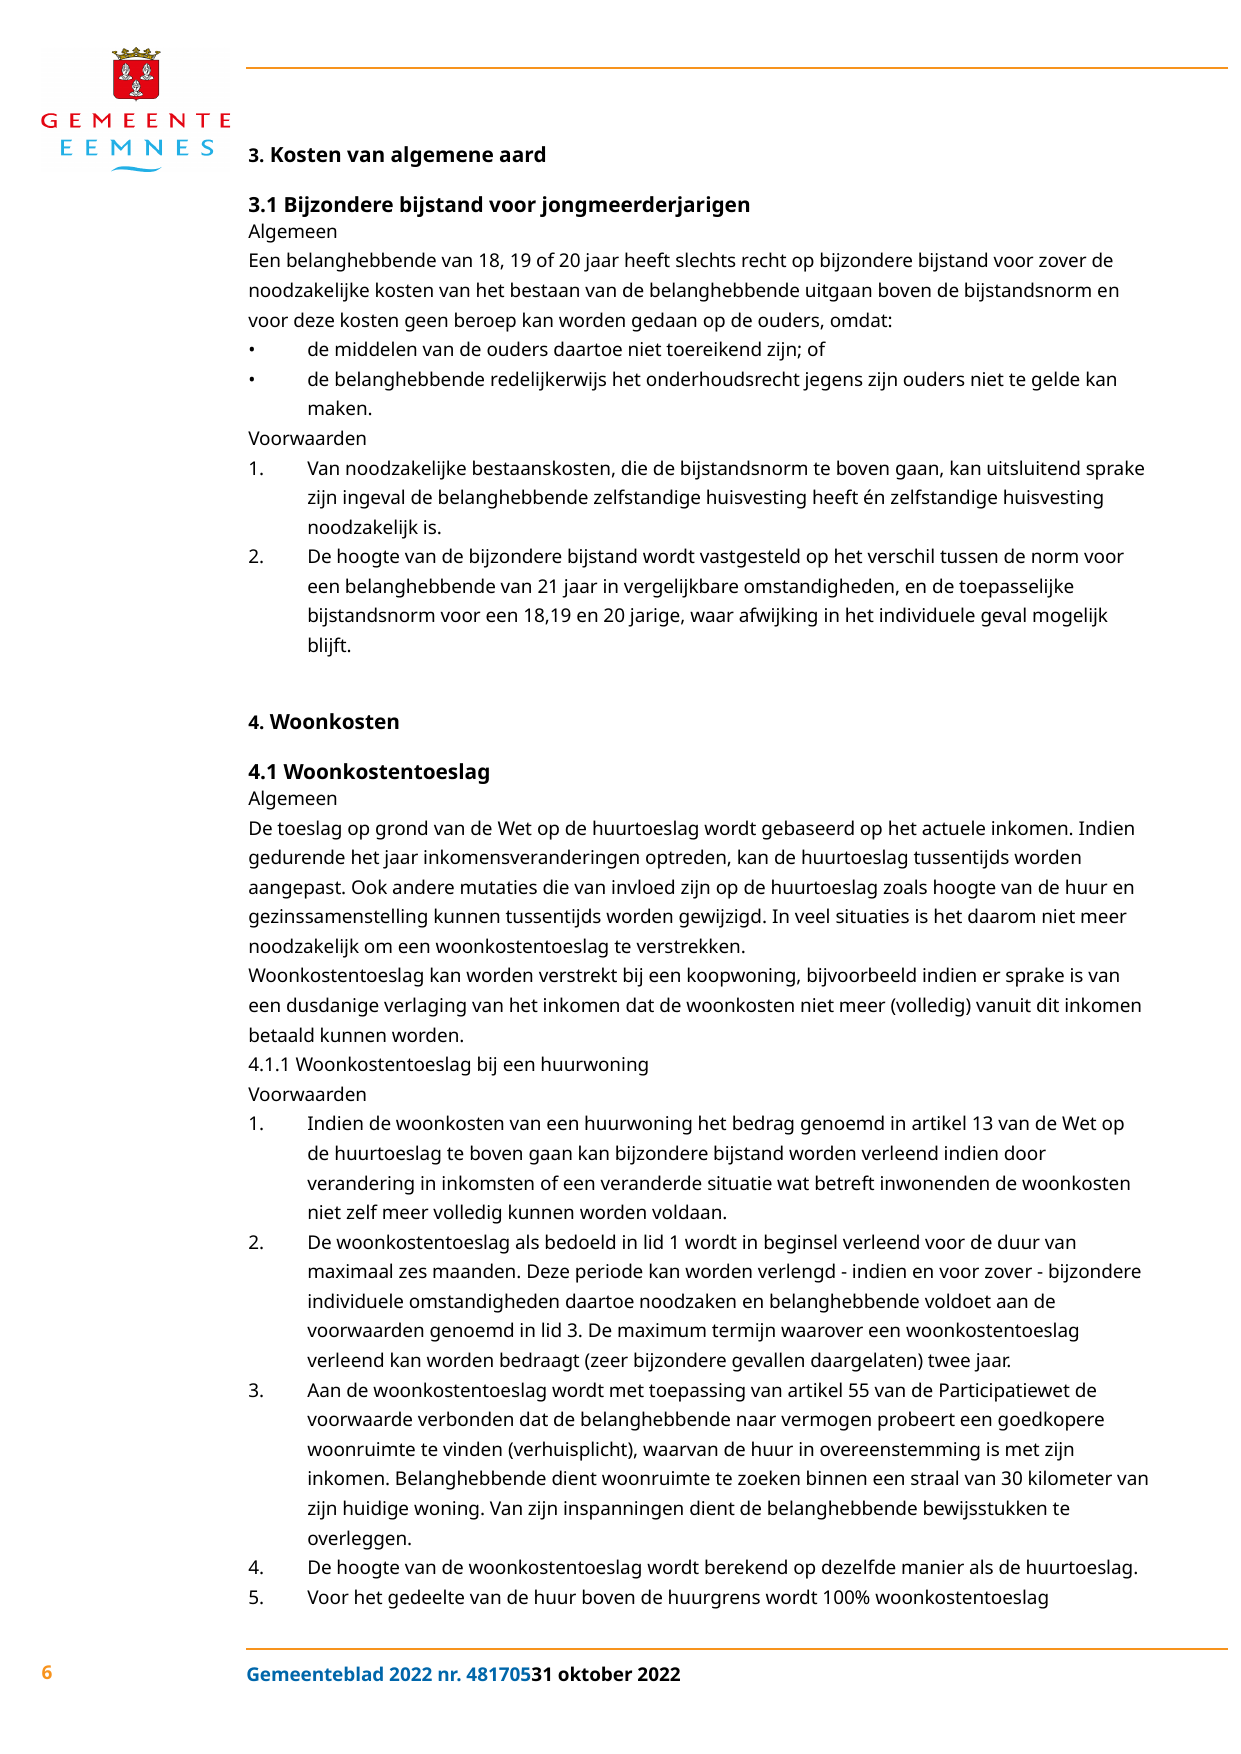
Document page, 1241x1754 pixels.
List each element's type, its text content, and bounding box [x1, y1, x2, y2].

text De toeslag op grond van de Wet op de huurtoeslag wordt gebaseerd op het actuele inkomen. Indien gedurende het jaar inkomensveranderingen optreden, kan de huurtoeslag tussentijds worden aangepast. Ook andere mutaties die van invloed zijn op de huurtoeslag zoals hoogte van de huur en gezinssamenstelling kunnen tussentijds worden gewijzigd. In veel situaties is het daarom niet meer noodzakelijk om een woonkostentoeslag te verstrekken. [248, 815, 1152, 959]
text Een belanghebbende van 18, 19 of 20 jaar heeft slechts recht op bijzondere bijstand voor zover de noodzakelijke kosten van het bestaan van de belanghebbende uitgaan boven de bijstandsnorm en voor deze kosten geen beroep kan worden gedaan op de ouders, omdat: [248, 248, 1152, 333]
text Algemeen [248, 218, 1152, 244]
list De hoogte van de woonkostentoeslag wordt berekend op dezelfde manier als de huurtoeslag. [248, 1554, 1152, 1580]
text 4. Woonkosten [248, 707, 1152, 736]
picture [41, 47, 231, 172]
list De hoogte van de bijzondere bijstand wordt vastgesteld op het verschil tussen de norm voor een belanghebbende van 21 jaar in vergelijkbare omstandigheden, en de toepasselijke bijstandsnorm voor een 18,19 en 20 jarige, waar afwijking in het individuele geval mogelijk blijft. [248, 543, 1152, 658]
list Indien de woonkosten van een huurwoning het bedrag genoemd in artikel 13 van de Wet op de huurtoeslag te boven gaan kan bijzondere bijstand worden verleend indien door verandering in inkomsten of een veranderde situatie wat betreft inwonenden de woonkosten niet zelf meer volledig kunnen worden voldaan. [248, 1111, 1152, 1225]
list Voor het gedeelte van de huur boven de huurgrens wordt 100% woonkostentoeslag [248, 1584, 1152, 1610]
text 4.1 Woonkostentoeslag [248, 757, 1152, 785]
list de middelen van de ouders daartoe niet toereikend zijn; of [248, 336, 1152, 362]
list Aan de woonkostentoeslag wordt met toepassing van artikel 55 van de Participatiewet de voorwaarde verbonden dat de belanghebbende naar vermogen probeert een goedkopere woonruimte te vinden (verhuisplicht), waarvan de huur in overeenstemming is met zijn inkomen. Belanghebbende dient woonruimte te zoeken binnen een straal van 30 kilometer van zijn huidige woning. Van zijn inspanningen dient de belanghebbende bewijsstukken te overleggen. [248, 1377, 1152, 1551]
text 3.1 Bijzondere bijstand voor jongmeerderjarigen [248, 190, 1152, 218]
list de belanghebbende redelijkerwijs het onderhoudsrecht jegens zijn ouders niet te gelde kan maken. [248, 366, 1152, 421]
text Voorwaarden [248, 1081, 1152, 1107]
list De woonkostentoeslag als bedoeld in lid 1 wordt in beginsel verleend voor de duur van maximaal zes maanden. Deze periode kan worden verlengd - indien en voor zover - bijzondere individuele omstandigheden daartoe noodzaken en belanghebbende voldoet aan de voorwaarden genoemd in lid 3. De maximum termijn waarover een woonkostentoeslag verleend kan worden bedraagt (zeer bijzondere gevallen daargelaten) twee jaar. [248, 1229, 1152, 1373]
text 3. Kosten van algemene aard [248, 140, 1152, 169]
text Algemeen [248, 785, 1152, 811]
text Woonkostentoeslag kan worden verstrekt bij een koopwoning, bijvoorbeeld indien er sprake is van een dusdanige verlaging van het inkomen dat de woonkosten niet meer (volledig) vanuit dit inkomen betaald kunnen worden. [248, 963, 1152, 1048]
text Voorwaarden [248, 425, 1152, 451]
text 4.1.1 Woonkostentoeslag bij een huurwoning [248, 1051, 1152, 1077]
list Van noodzakelijke bestaanskosten, die de bijstandsnorm te boven gaan, kan uitsluitend sprake zijn ingeval de belanghebbende zelfstandige huisvesting heeft én zelfstandige huisvesting noodzakelijk is. [248, 455, 1152, 540]
